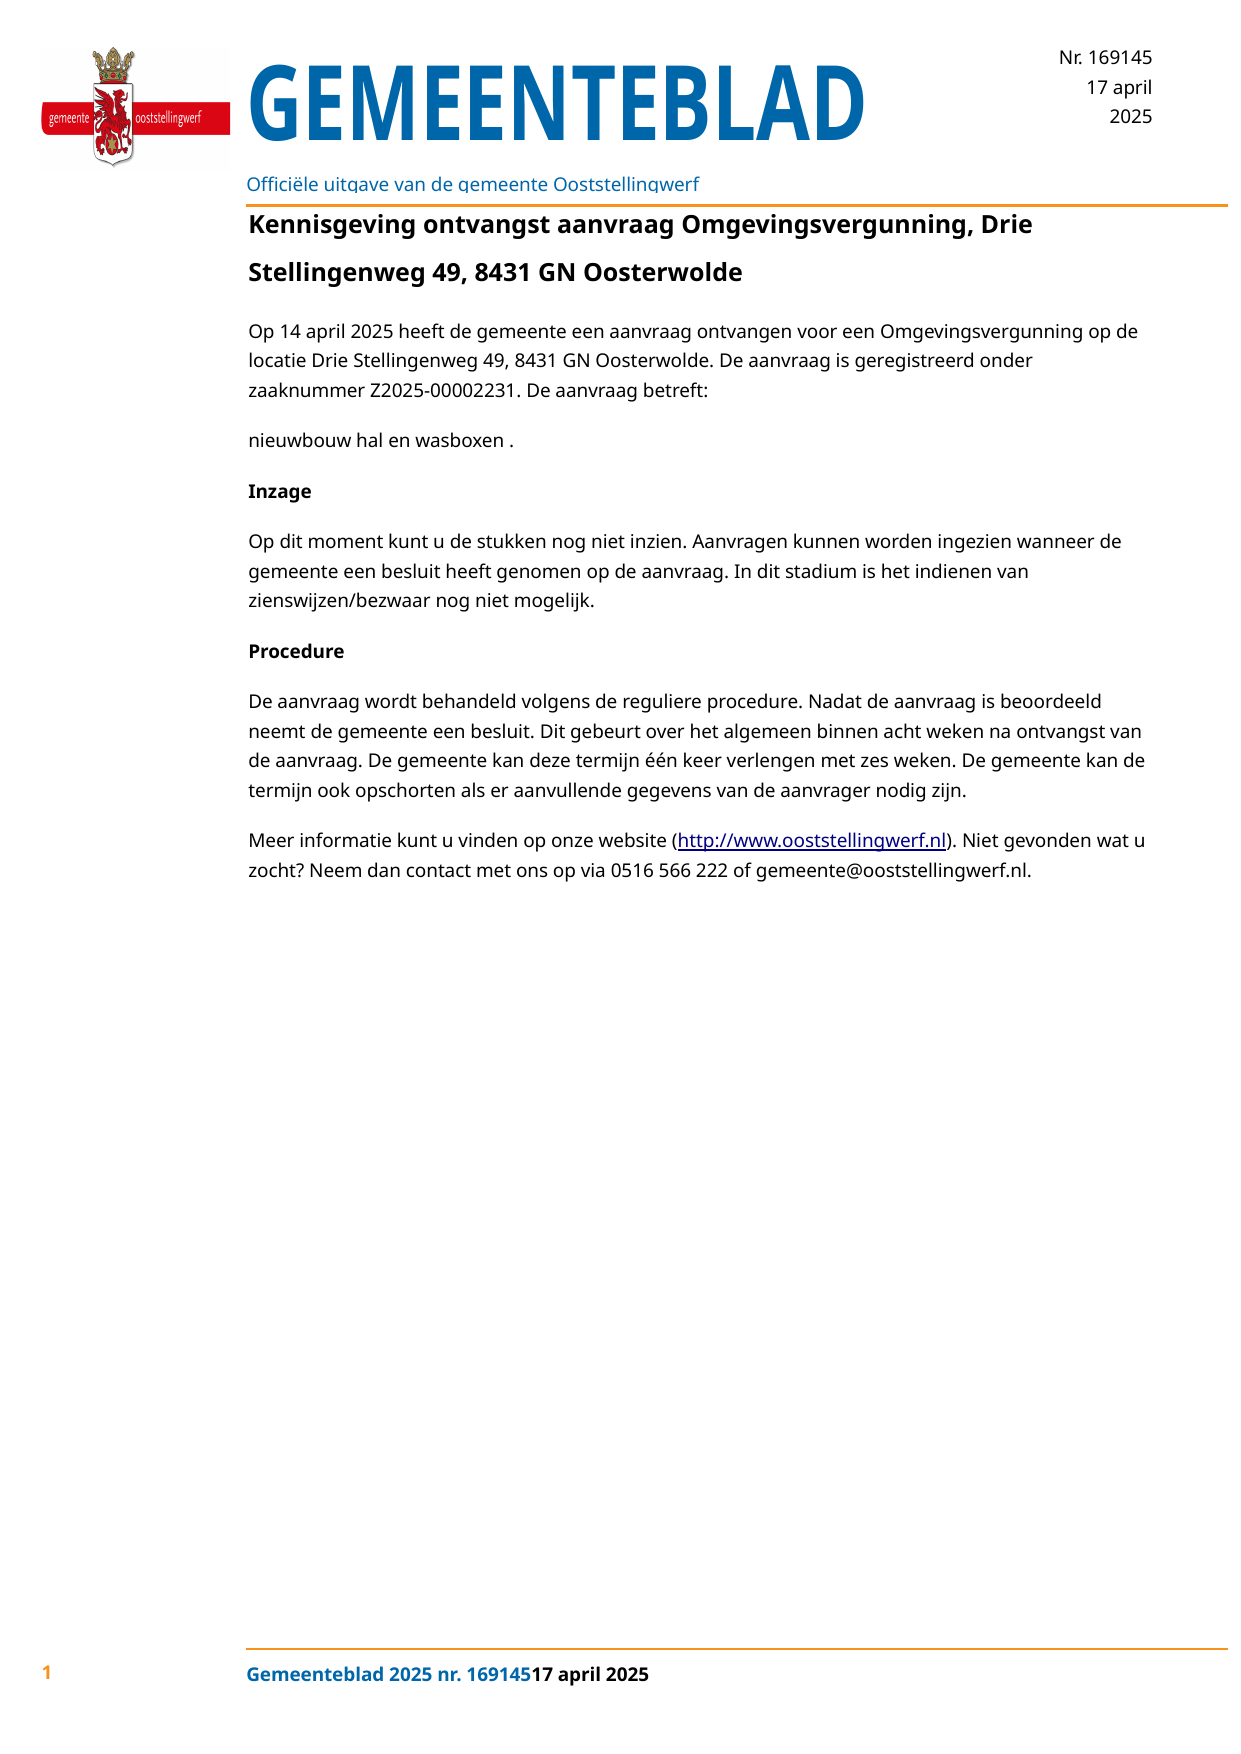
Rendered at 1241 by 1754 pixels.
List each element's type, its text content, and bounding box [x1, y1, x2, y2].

picture [41, 47, 231, 172]
text De aanvraag wordt behandeld volgens de reguliere procedure. Nadat de aanvraag is beoordeeld neemt de gemeente een besluit. Dit gebeurt over het algemeen binnen acht weken na ontvangst van de aanvraag. De gemeente kan deze termijn één keer verlengen met zes weken. De gemeente kan de termijn ook opschorten als er aanvullende gegevens van de aanvrager nodig zijn. [248, 688, 1152, 803]
text Op dit moment kunt u de stukken nog niet inzien. Aanvragen kunnen worden ingezien wanneer de gemeente een besluit heeft genomen op de aanvraag. In dit stadium is het indienen van zienswijzen/bezwaar nog niet mogelijk. [248, 528, 1152, 613]
text Op 14 april 2025 heeft de gemeente een aanvraag ontvangen voor een Omgevingsvergunning op de locatie Drie Stellingenweg 49, 8431 GN Oosterwolde. De aanvraag is geregistreerd onder zaaknummer Z2025-00002231. De aanvraag betreft: [248, 318, 1152, 403]
text Inzage [248, 478, 1152, 504]
text Kennisgeving ontvangst aanvraag Omgevingsvergunning, Drie Stellingenweg 49, 8431 GN Oosterwolde [248, 207, 1152, 288]
text Procedure [248, 638, 1152, 664]
text nieuwbouw hal en wasboxen . [248, 427, 1152, 453]
text Meer informatie kunt u vinden op onze website (http://www.ooststellingwerf.nl). Niet gevonden wat u zocht? Neem dan contact met ons op via 0516 566 222 of gemeente@ooststellingwerf.nl. [248, 827, 1152, 883]
